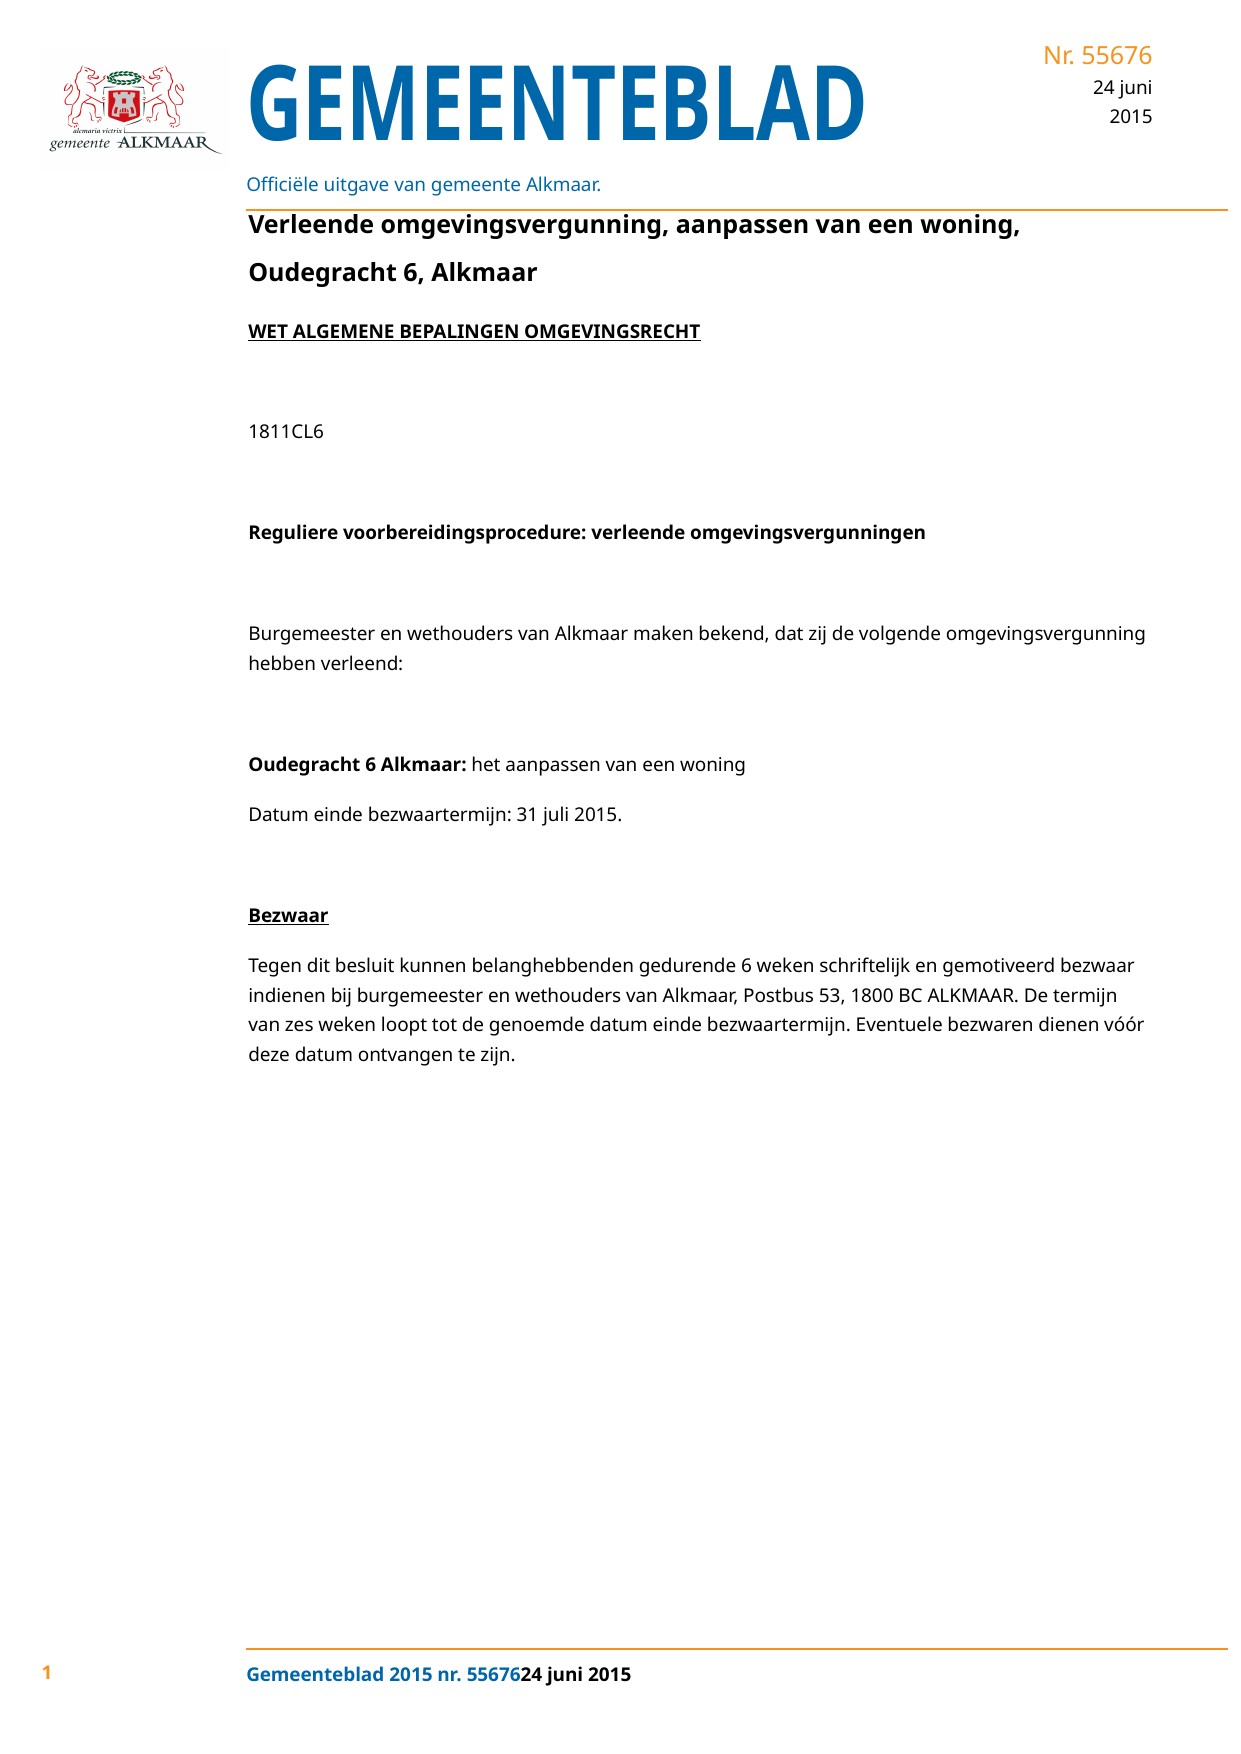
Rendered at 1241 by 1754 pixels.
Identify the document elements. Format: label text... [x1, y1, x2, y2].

text WET ALGEMENE BEPALINGEN OMGEVINGSRECHT [248, 318, 1152, 344]
text Oudegracht 6 Alkmaar: het aanpassen van een woning [248, 751, 1152, 777]
text Burgemeester en wethouders van Alkmaar maken bekend, dat zij de volgende omgevingsvergunning hebben verleend: [248, 620, 1152, 676]
text Tegen dit besluit kunnen belanghebbenden gedurende 6 weken schriftelijk en gemotiveerd bezwaar indienen bij burgemeester en wethouders van Alkmaar, Postbus 53, 1800 BC ALKMAAR. De termijn van zes weken loopt tot de genoemde datum einde bezwaartermijn. Eventuele bezwaren dienen vóór deze datum ontvangen te zijn. [248, 952, 1152, 1067]
text Bezwaar [248, 902, 1152, 928]
picture [41, 47, 231, 172]
text Datum einde bezwaartermijn: 31 juli 2015. [248, 801, 1152, 827]
text Reguliere voorbereidingsprocedure: verleende omgevingsvergunningen [248, 519, 1152, 545]
text Verleende omgevingsvergunning, aanpassen van een woning, Oudegracht 6, Alkmaar [248, 211, 1152, 288]
text 1811CL6 [248, 419, 1152, 444]
